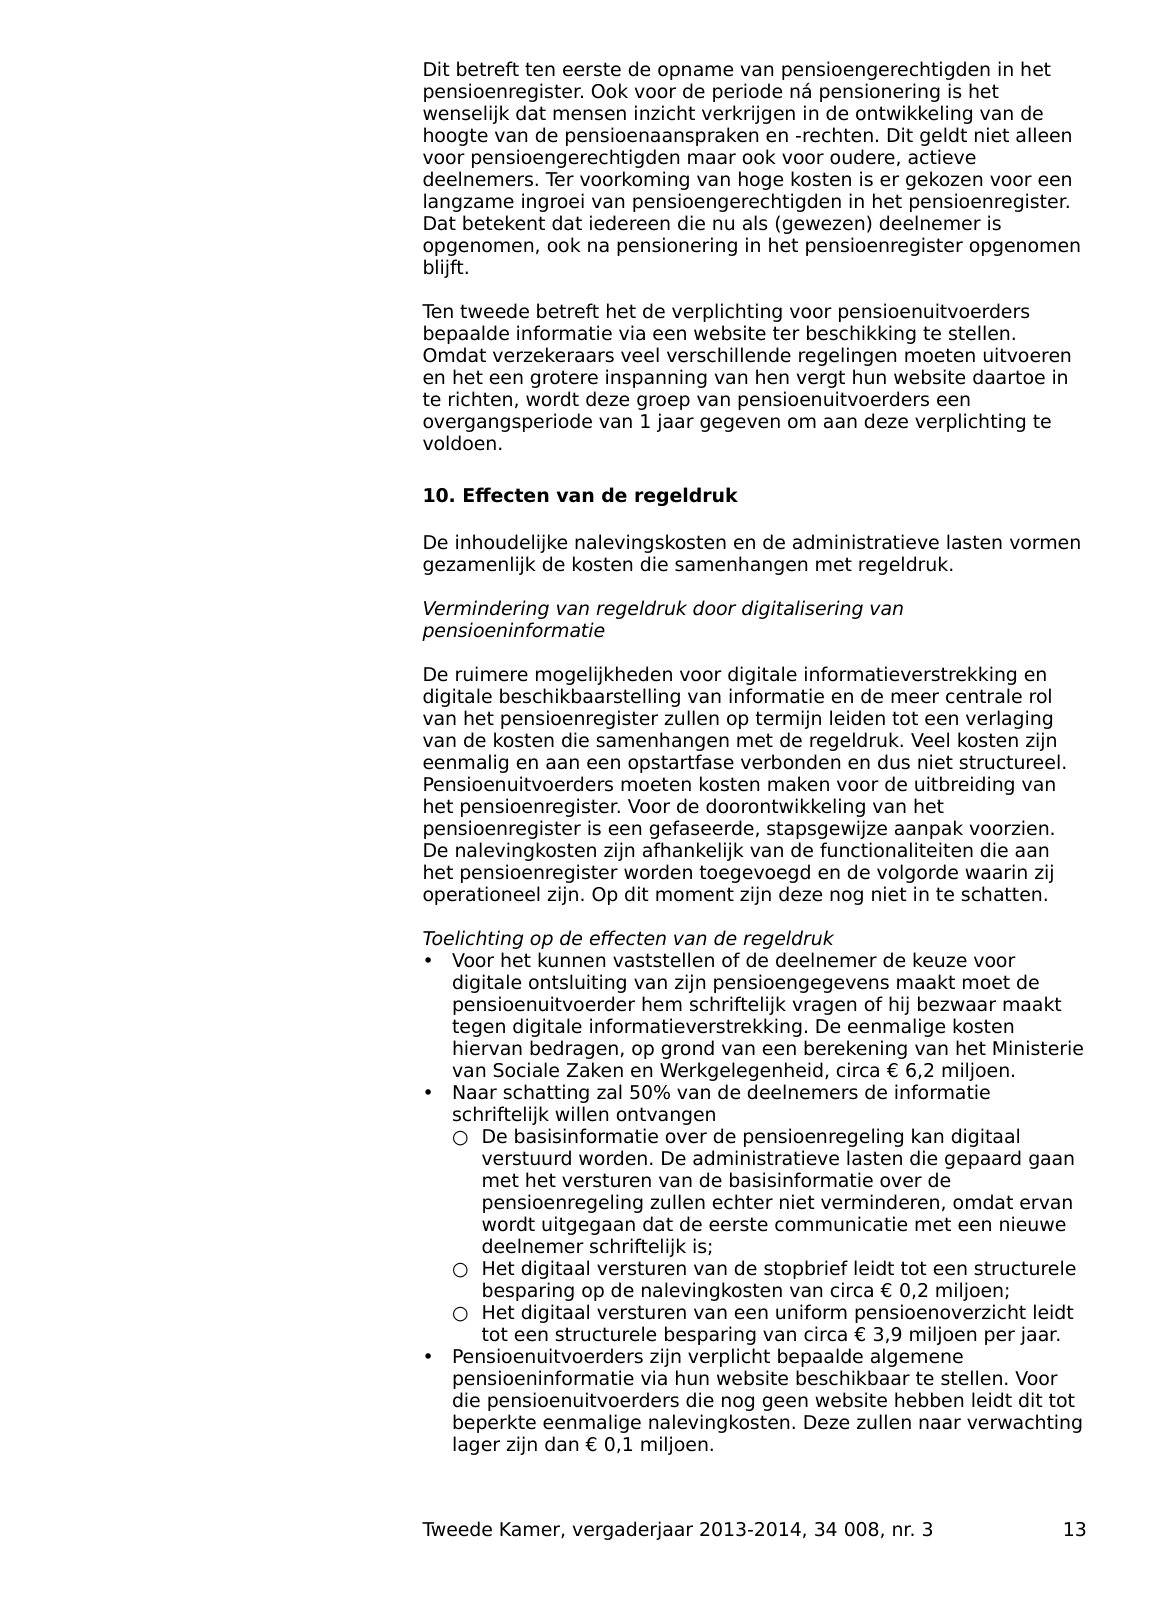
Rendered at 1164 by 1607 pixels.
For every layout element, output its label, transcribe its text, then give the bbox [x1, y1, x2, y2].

subtitle 10. Effecten van de regeldruk [422, 485, 1087, 507]
text ○ De basisinformatie over de pensioenregeling kan digitaal verstuurd worden. De administratieve lasten die gepaard gaan met het versturen van de basisinformatie over de pensioenregeling zullen echter niet verminderen, omdat ervan wordt uitgegaan dat de eerste communicatie met een nieuwe deelnemer schriftelijk is; [452, 1126, 1087, 1258]
text • Pensioenuitvoerders zijn verplicht bepaalde algemene pensioeninformatie via hun website beschikbaar te stellen. Voor die pensioenuitvoerders die nog geen website hebben leidt dit tot beperkte eenmalige nalevingkosten. Deze zullen naar verwachting lager zijn dan € 0,1 miljoen. [422, 1346, 1087, 1456]
text De ruimere mogelijkheden voor digitale informatieverstrekking en digitale beschikbaarstelling van informatie en de meer centrale rol van het pensioenregister zullen op termijn leiden tot een verlaging van de kosten die samenhangen met de regeldruk. Veel kosten zijn eenmalig en aan een opstartfase verbonden en dus niet structureel. [422, 664, 1087, 774]
subtitle Vermindering van regeldruk door digitalisering van pensioeninformatie [422, 598, 1087, 642]
text Pensioenuitvoerders moeten kosten maken voor de uitbreiding van het pensioenregister. Voor de doorontwikkeling van het pensioenregister is een gefaseerde, stapsgewijze aanpak voorzien. De nalevingkosten zijn afhankelijk van de functionaliteiten die aan het pensioenregister worden toegevoegd en de volgorde waarin zij operationeel zijn. Op dit moment zijn deze nog niet in te schatten. [422, 774, 1087, 906]
text ○ Het digitaal versturen van de stopbrief leidt tot een structurele besparing op de nalevingkosten van circa € 0,2 miljoen; [452, 1258, 1087, 1302]
subtitle Toelichting op de effecten van de regeldruk [422, 928, 1087, 950]
text Dit betreft ten eerste de opname van pensioengerechtigden in het pensioenregister. Ook voor de periode ná pensionering is het wenselijk dat mensen inzicht verkrijgen in de ontwikkeling van de hoogte van de pensioenaanspraken en -rechten. Dit geldt niet alleen voor pensioengerechtigden maar ook voor oudere, actieve deelnemers. Ter voorkoming van hoge kosten is er gekozen voor een langzame ingroei van pensioengerechtigden in het pensioenregister. Dat betekent dat iedereen die nu als (gewezen) deelnemer is opgenomen, ook na pensionering in het pensioenregister opgenomen blijft. [422, 59, 1087, 279]
text ○ Het digitaal versturen van een uniform pensioenoverzicht leidt tot een structurele besparing van circa € 3,9 miljoen per jaar. [452, 1302, 1087, 1346]
text Ten tweede betreft het de verplichting voor pensioenuitvoerders bepaalde informatie via een website ter beschikking te stellen. Omdat verzekeraars veel verschillende regelingen moeten uitvoeren en het een grotere inspanning van hen vergt hun website daartoe in te richten, wordt deze groep van pensioenuitvoerders een overgangsperiode van 1 jaar gegeven om aan deze verplichting te voldoen. [422, 301, 1087, 455]
text • Voor het kunnen vaststellen of de deelnemer de keuze voor digitale ontsluiting van zijn pensioengegevens maakt moet de pensioenuitvoerder hem schriftelijk vragen of hij bezwaar maakt tegen digitale informatieverstrekking. De eenmalige kosten hiervan bedragen, op grond van een berekening van het Ministerie van Sociale Zaken en Werkgelegenheid, circa € 6,2 miljoen. [422, 950, 1087, 1082]
text • Naar schatting zal 50% van de deelnemers de informatie schriftelijk willen ontvangen [422, 1082, 1087, 1126]
text De inhoudelijke nalevingskosten en de administratieve lasten vormen gezamenlijk de kosten die samenhangen met regeldruk. [422, 532, 1087, 576]
